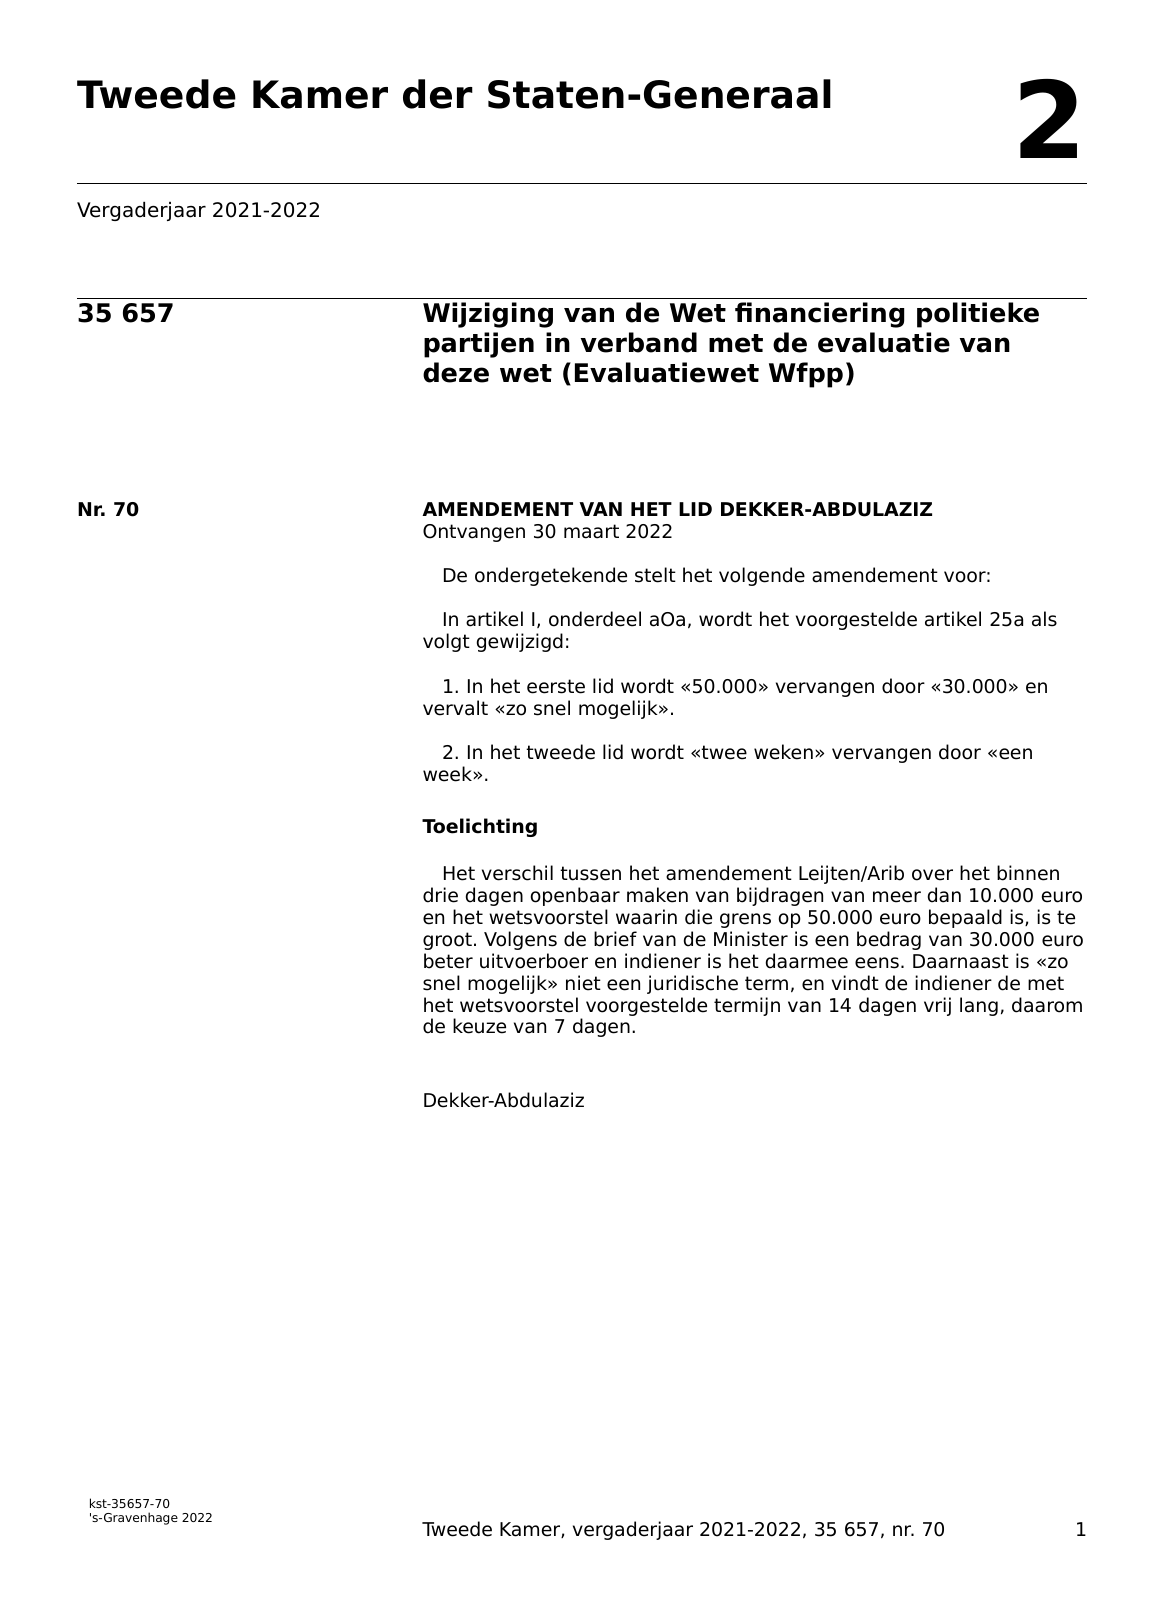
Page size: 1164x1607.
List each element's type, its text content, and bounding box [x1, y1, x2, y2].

text In artikel I, onderdeel aOa, wordt het voorgestelde artikel 25a als volgt gewijzigd: [422, 609, 1087, 653]
subtitle Toelichting [422, 816, 1087, 838]
table_header 2 [886, 59, 1087, 183]
text Ontvangen 30 maart 2022 [422, 521, 1087, 543]
text Het verschil tussen het amendement Leijten/Arib over het binnen drie dagen openbaar maken van bijdragen van meer dan 10.000 euro en het wetsvoorstel waarin die grens op 50.000 euro bepaald is, is te groot. Volgens de brief van de Minister is een bedrag van 30.000 euro beter uitvoerboer en indiener is het daarmee eens. Daarnaast is «zo snel mogelijk» niet een juridische term, en vindt de indiener de met het wetsvoorstel voorgestelde termijn van 14 dagen vrij lang, daarom de keuze van 7 dagen. [422, 863, 1087, 1038]
text Dekker-Abdulaziz [422, 1068, 1087, 1112]
table_header Tweede Kamer der Staten-Generaal [77, 59, 886, 183]
table_cell Vergaderjaar 2021-2022 [77, 184, 1087, 298]
subtitle Nr. 70 AMENDEMENT VAN HET LID DEKKER-ABDULAZIZ [77, 499, 1087, 521]
text kst-35657-70 [88, 1497, 323, 1511]
text 1. In het eerste lid wordt «50.000» vervangen door «30.000» en vervalt «zo snel mogelijk». [422, 676, 1087, 719]
text 2. In het tweede lid wordt «twee weken» vervangen door «een week». [422, 742, 1087, 786]
text 's-Gravenhage 2022 [88, 1511, 323, 1525]
text De ondergetekende stelt het volgende amendement voor: [422, 565, 1087, 587]
subtitle 35 657 Wijziging van de Wet financiering politieke partijen in verband met de evaluatie van deze wet (Evaluatiewet Wfpp) [77, 299, 1087, 388]
